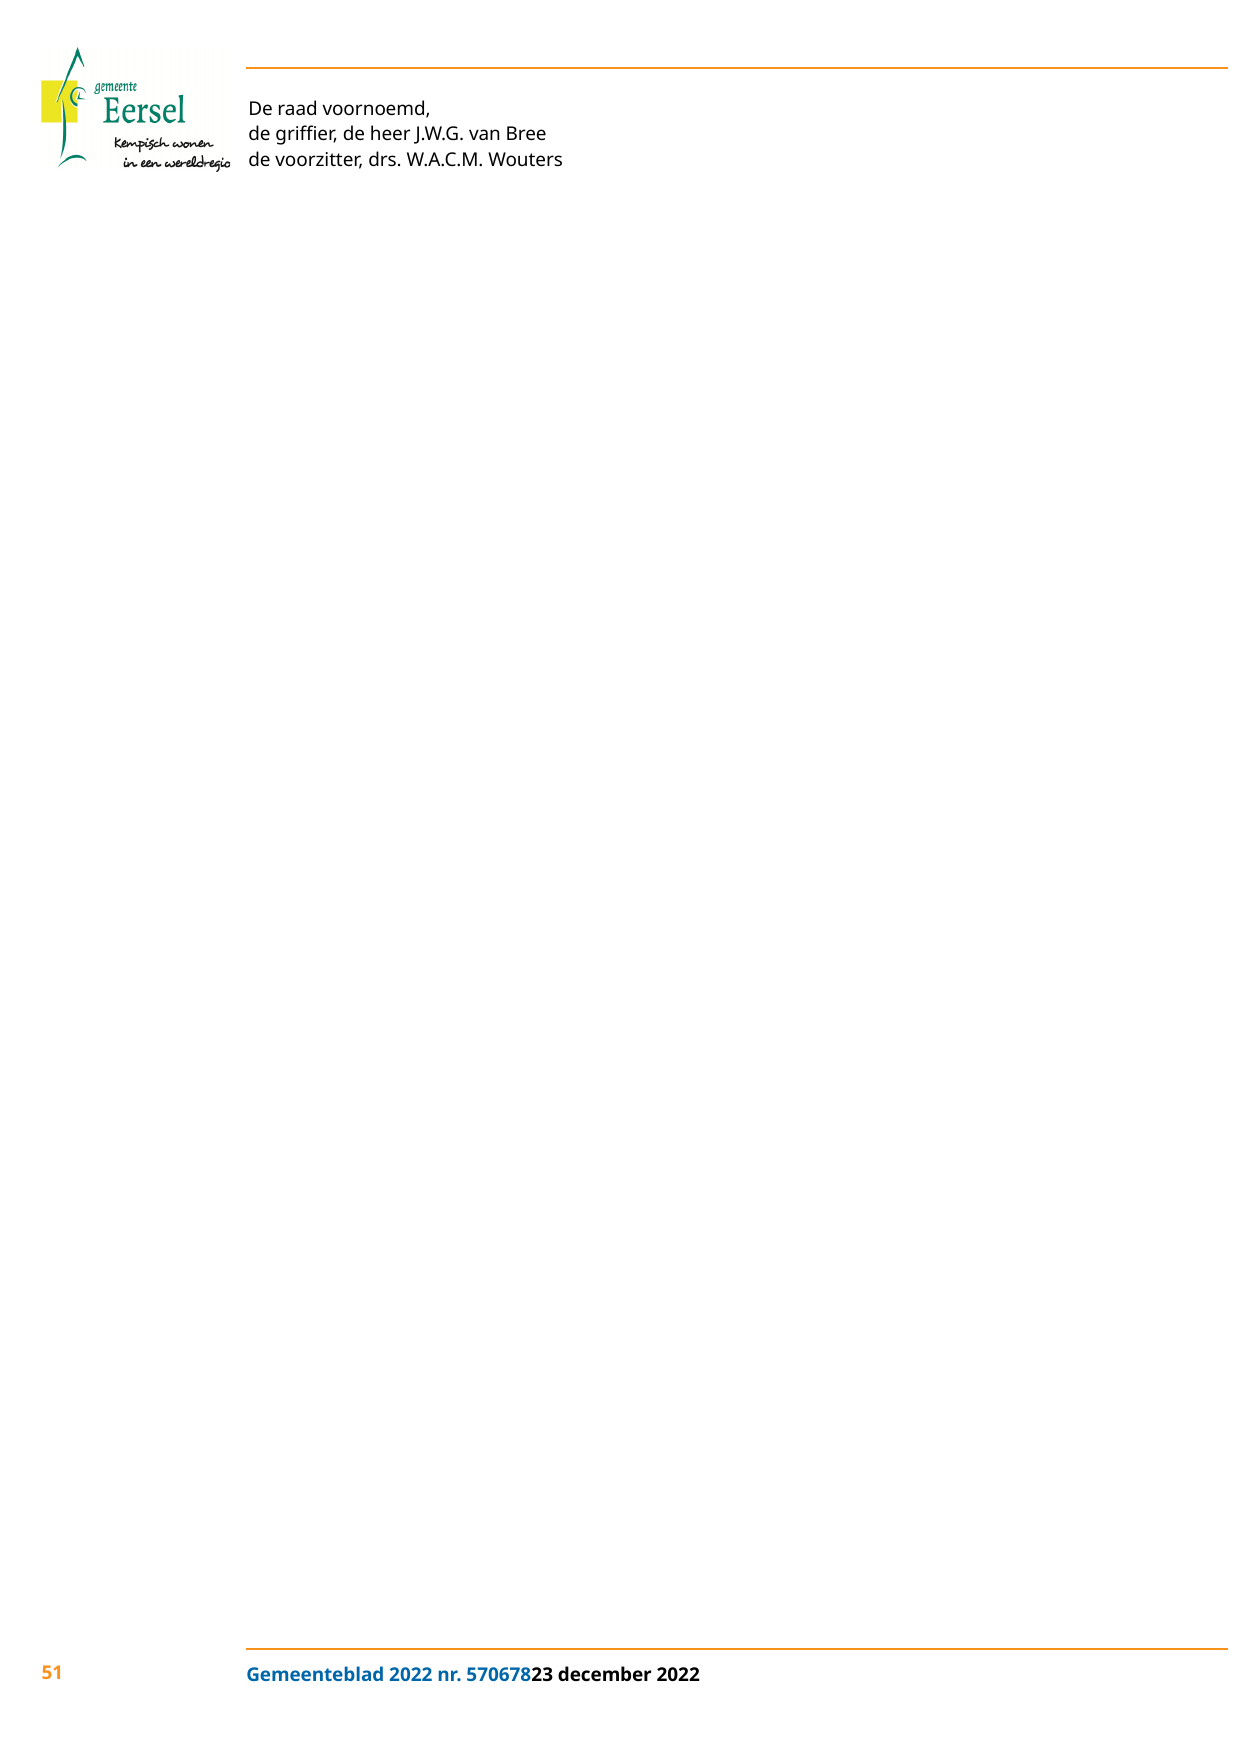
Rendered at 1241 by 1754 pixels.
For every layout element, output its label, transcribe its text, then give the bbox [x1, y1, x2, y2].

text de voorzitter, drs. W.A.C.M. Wouters [248, 146, 1152, 172]
picture [41, 47, 231, 172]
text de griffier, de heer J.W.G. van Bree [248, 121, 1152, 146]
text De raad voornoemd, [248, 95, 1152, 121]
